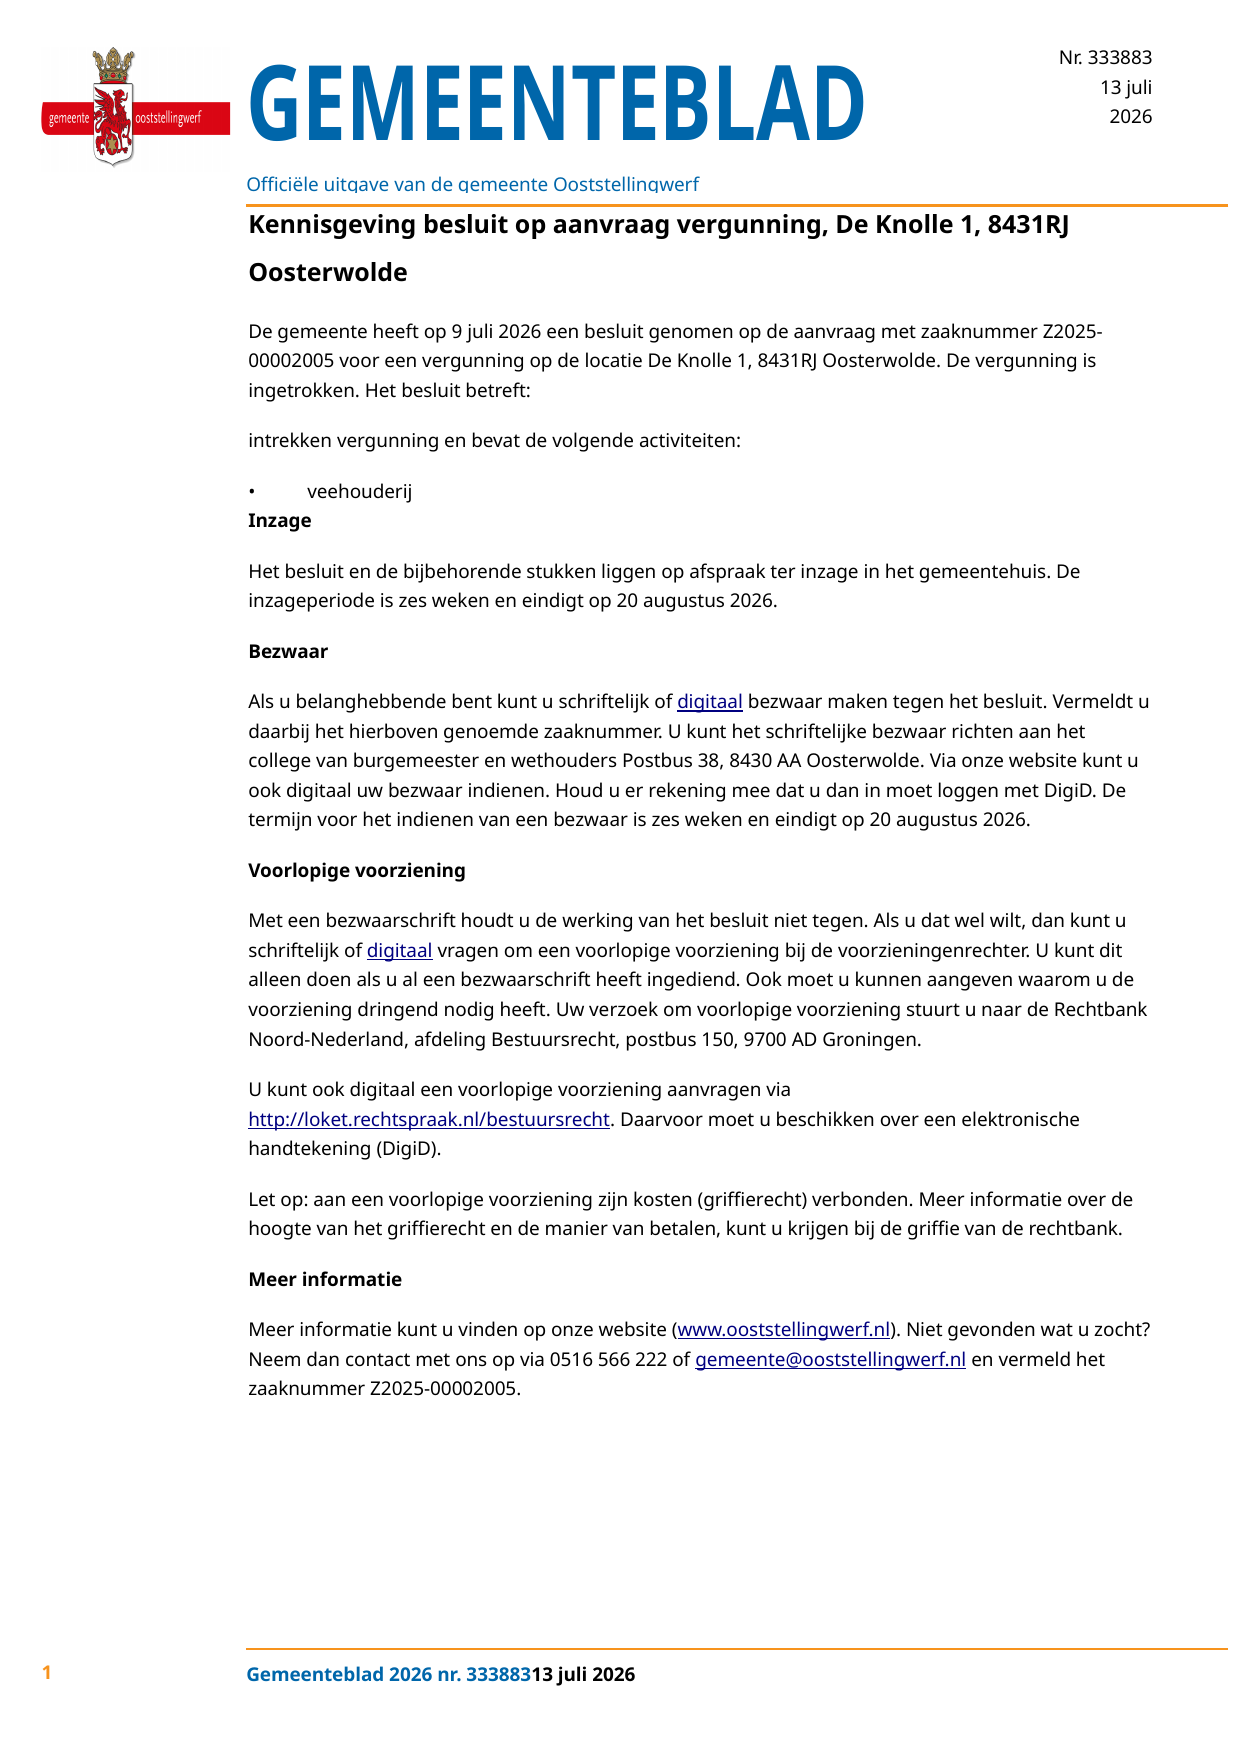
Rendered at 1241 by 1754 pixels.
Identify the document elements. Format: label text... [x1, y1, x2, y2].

list veehouderij [248, 478, 1152, 504]
text Met een bezwaarschrift houdt u de werking van het besluit niet tegen. Als u dat wel wilt, dan kunt u schriftelijk of digitaal vragen om een voorlopige voorziening bij de voorzieningenrechter. U kunt dit alleen doen als u al een bezwaarschrift heeft ingediend. Ook moet u kunnen aangeven waarom u de voorziening dringend nodig heeft. Uw verzoek om voorlopige voorziening stuurt u naar de Rechtbank Noord-Nederland, afdeling Bestuursrecht, postbus 150, 9700 AD Groningen. [248, 907, 1152, 1052]
text U kunt ook digitaal een voorlopige voorziening aanvragen via http://loket.rechtspraak.nl/bestuursrecht. Daarvoor moet u beschikken over een elektronische handtekening (DigiD). [248, 1076, 1152, 1161]
text Bezwaar [248, 638, 1152, 664]
text Voorlopige voorziening [248, 857, 1152, 883]
text intrekken vergunning en bevat de volgende activiteiten: [248, 427, 1152, 453]
text Meer informatie [248, 1266, 1152, 1292]
text Inzage [248, 507, 1152, 533]
text Kennisgeving besluit op aanvraag vergunning, De Knolle 1, 8431RJ Oosterwolde [248, 207, 1152, 288]
text Meer informatie kunt u vinden op onze website (www.ooststellingwerf.nl). Niet gevonden wat u zocht? Neem dan contact met ons op via 0516 566 222 of gemeente@ooststellingwerf.nl en vermeld het zaaknummer Z2025-00002005. [248, 1316, 1152, 1401]
picture [41, 47, 231, 172]
text Als u belanghebbende bent kunt u schriftelijk of digitaal bezwaar maken tegen het besluit. Vermeldt u daarbij het hierboven genoemde zaaknummer. U kunt het schriftelijke bezwaar richten aan het college van burgemeester en wethouders Postbus 38, 8430 AA Oosterwolde. Via onze website kunt u ook digitaal uw bezwaar indienen. Houd u er rekening mee dat u dan in moet loggen met DigiD. De termijn voor het indienen van een bezwaar is zes weken en eindigt op 20 augustus 2026. [248, 688, 1152, 832]
text Het besluit en de bijbehorende stukken liggen op afspraak ter inzage in het gemeentehuis. De inzageperiode is zes weken en eindigt op 20 augustus 2026. [248, 558, 1152, 613]
text De gemeente heeft op 9 juli 2026 een besluit genomen op de aanvraag met zaaknummer Z2025-00002005 voor een vergunning op de locatie De Knolle 1, 8431RJ Oosterwolde. De vergunning is ingetrokken. Het besluit betreft: [248, 318, 1152, 403]
text Let op: aan een voorlopige voorziening zijn kosten (griffierecht) verbonden. Meer informatie over de hoogte van het griffierecht en de manier van betalen, kunt u krijgen bij de griffie van de rechtbank. [248, 1186, 1152, 1241]
